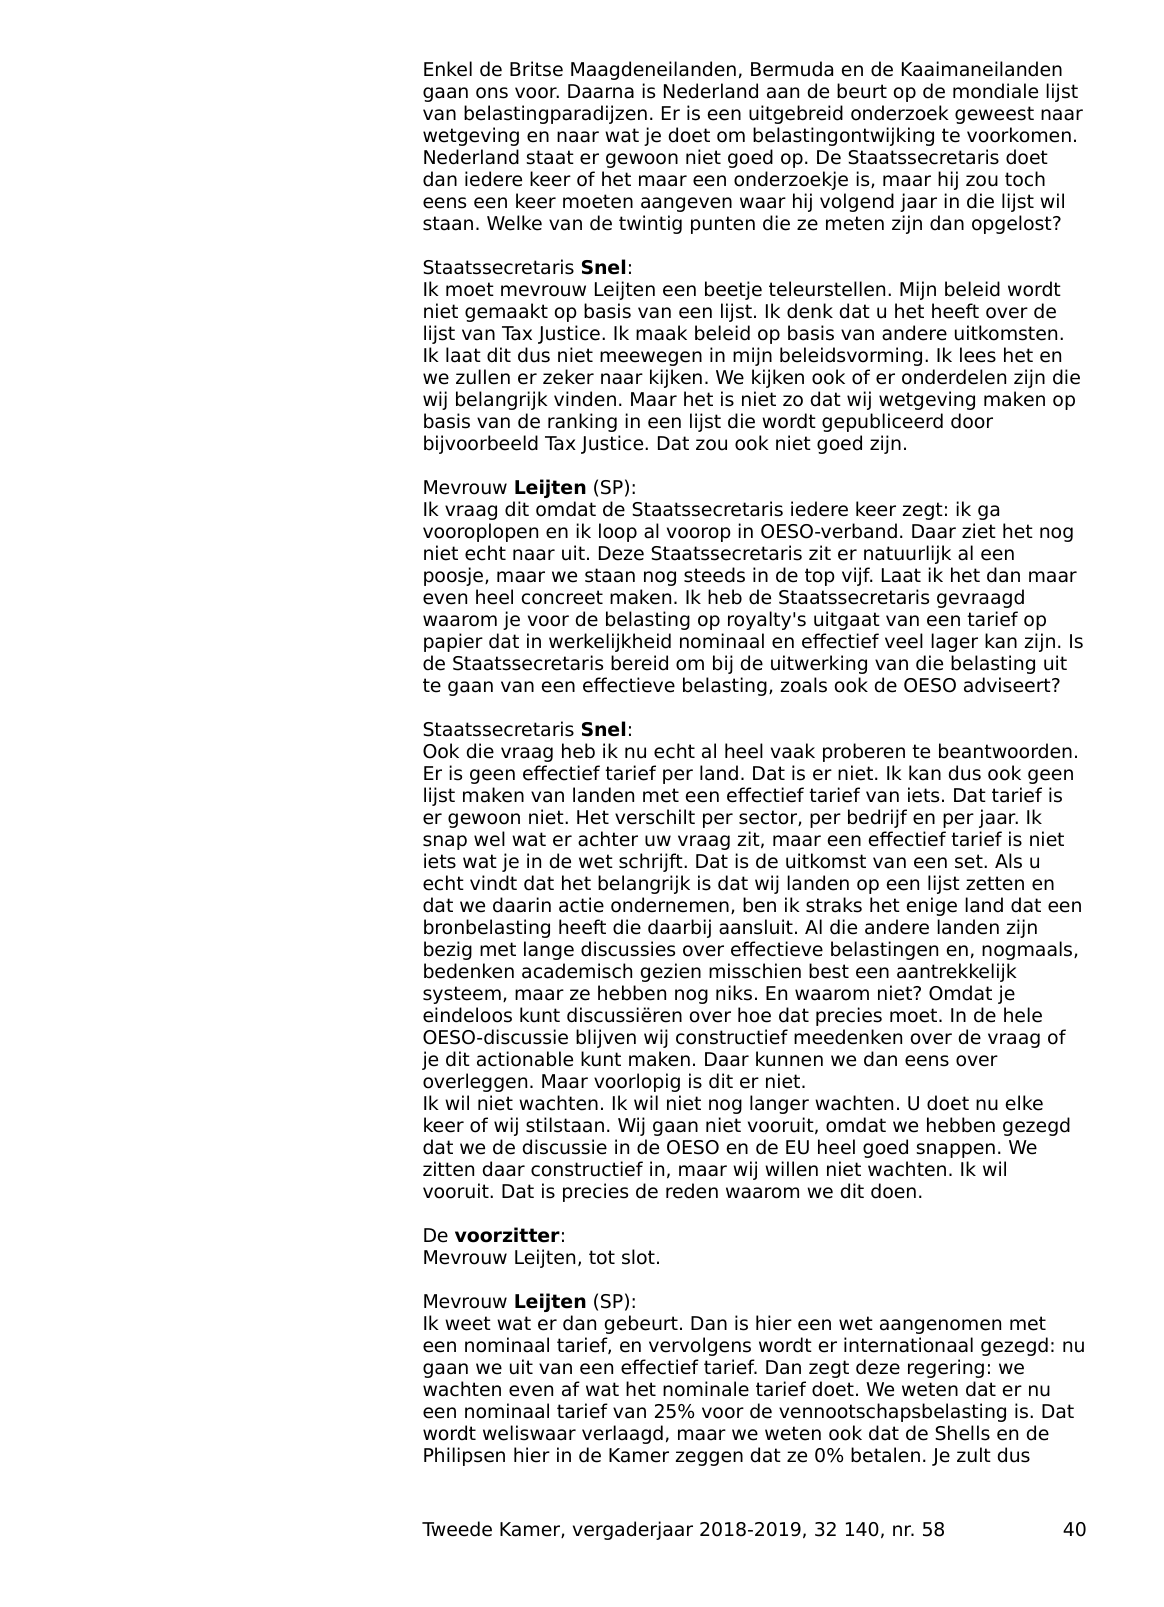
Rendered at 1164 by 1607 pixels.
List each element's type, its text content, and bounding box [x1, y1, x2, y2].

text Ik moet mevrouw Leijten een beetje teleurstellen. Mijn beleid wordt niet gemaakt op basis van een lijst. Ik denk dat u het heeft over de lijst van Tax Justice. Ik maak beleid op basis van andere uitkomsten. Ik laat dit dus niet meewegen in mijn beleidsvorming. Ik lees het en we zullen er zeker naar kijken. We kijken ook of er onderdelen zijn die wij belangrijk vinden. Maar het is niet zo dat wij wetgeving maken op basis van de ranking in een lijst die wordt gepubliceerd door bijvoorbeeld Tax Justice. Dat zou ook niet goed zijn. [422, 279, 1087, 455]
text Mevrouw Leijten, tot slot. [422, 1247, 1087, 1269]
text Ook die vraag heb ik nu echt al heel vaak proberen te beantwoorden. Er is geen effectief tarief per land. Dat is er niet. Ik kan dus ook geen lijst maken van landen met een effectief tarief van iets. Dat tarief is er gewoon niet. Het verschilt per sector, per bedrijf en per jaar. Ik snap wel wat er achter uw vraag zit, maar een effectief tarief is niet iets wat je in de wet schrijft. Dat is de uitkomst van een set. Als u echt vindt dat het belangrijk is dat wij landen op een lijst zetten en dat we daarin actie ondernemen, ben ik straks het enige land dat een bronbelasting heeft die daarbij aansluit. Al die andere landen zijn bezig met lange discussies over effectieve belastingen en, nogmaals, bedenken academisch gezien misschien best een aantrekkelijk systeem, maar ze hebben nog niks. En waarom niet? Omdat je eindeloos kunt discussiëren over hoe dat precies moet. In de hele OESO-discussie blijven wij constructief meedenken over de vraag of je dit actionable kunt maken. Daar kunnen we dan eens over overleggen. Maar voorlopig is dit er niet. [422, 741, 1087, 1093]
text Ik wil niet wachten. Ik wil niet nog langer wachten. U doet nu elke keer of wij stilstaan. Wij gaan niet vooruit, omdat we hebben gezegd dat we de discussie in de OESO en de EU heel goed snappen. We zitten daar constructief in, maar wij willen niet wachten. Ik wil vooruit. Dat is precies de reden waarom we dit doen. [422, 1093, 1087, 1203]
text De voorzitter: [422, 1225, 1087, 1247]
text Ik weet wat er dan gebeurt. Dan is hier een wet aangenomen met een nominaal tarief, en vervolgens wordt er internationaal gezegd: nu gaan we uit van een effectief tarief. Dan zegt deze regering: we wachten even af wat het nominale tarief doet. We weten dat er nu een nominaal tarief van 25% voor de vennootschapsbelasting is. Dat wordt weliswaar verlaagd, maar we weten ook dat de Shells en de Philipsen hier in de Kamer zeggen dat ze 0% betalen. Je zult dus [422, 1313, 1087, 1467]
text Staatssecretaris Snel: [422, 719, 1087, 741]
text Enkel de Britse Maagdeneilanden, Bermuda en de Kaaimaneilanden gaan ons voor. Daarna is Nederland aan de beurt op de mondiale lijst van belastingparadijzen. Er is een uitgebreid onderzoek geweest naar wetgeving en naar wat je doet om belastingontwijking te voorkomen. Nederland staat er gewoon niet goed op. De Staatssecretaris doet dan iedere keer of het maar een onderzoekje is, maar hij zou toch eens een keer moeten aangeven waar hij volgend jaar in die lijst wil staan. Welke van de twintig punten die ze meten zijn dan opgelost? [422, 59, 1087, 235]
text Staatssecretaris Snel: [422, 257, 1087, 279]
text Mevrouw Leijten (SP): [422, 1291, 1087, 1313]
text Ik vraag dit omdat de Staatssecretaris iedere keer zegt: ik ga vooroplopen en ik loop al voorop in OESO-verband. Daar ziet het nog niet echt naar uit. Deze Staatssecretaris zit er natuurlijk al een poosje, maar we staan nog steeds in de top vijf. Laat ik het dan maar even heel concreet maken. Ik heb de Staatssecretaris gevraagd waarom je voor de belasting op royalty's uitgaat van een tarief op papier dat in werkelijkheid nominaal en effectief veel lager kan zijn. Is de Staatssecretaris bereid om bij de uitwerking van die belasting uit te gaan van een effectieve belasting, zoals ook de OESO adviseert? [422, 499, 1087, 697]
text Mevrouw Leijten (SP): [422, 477, 1087, 499]
